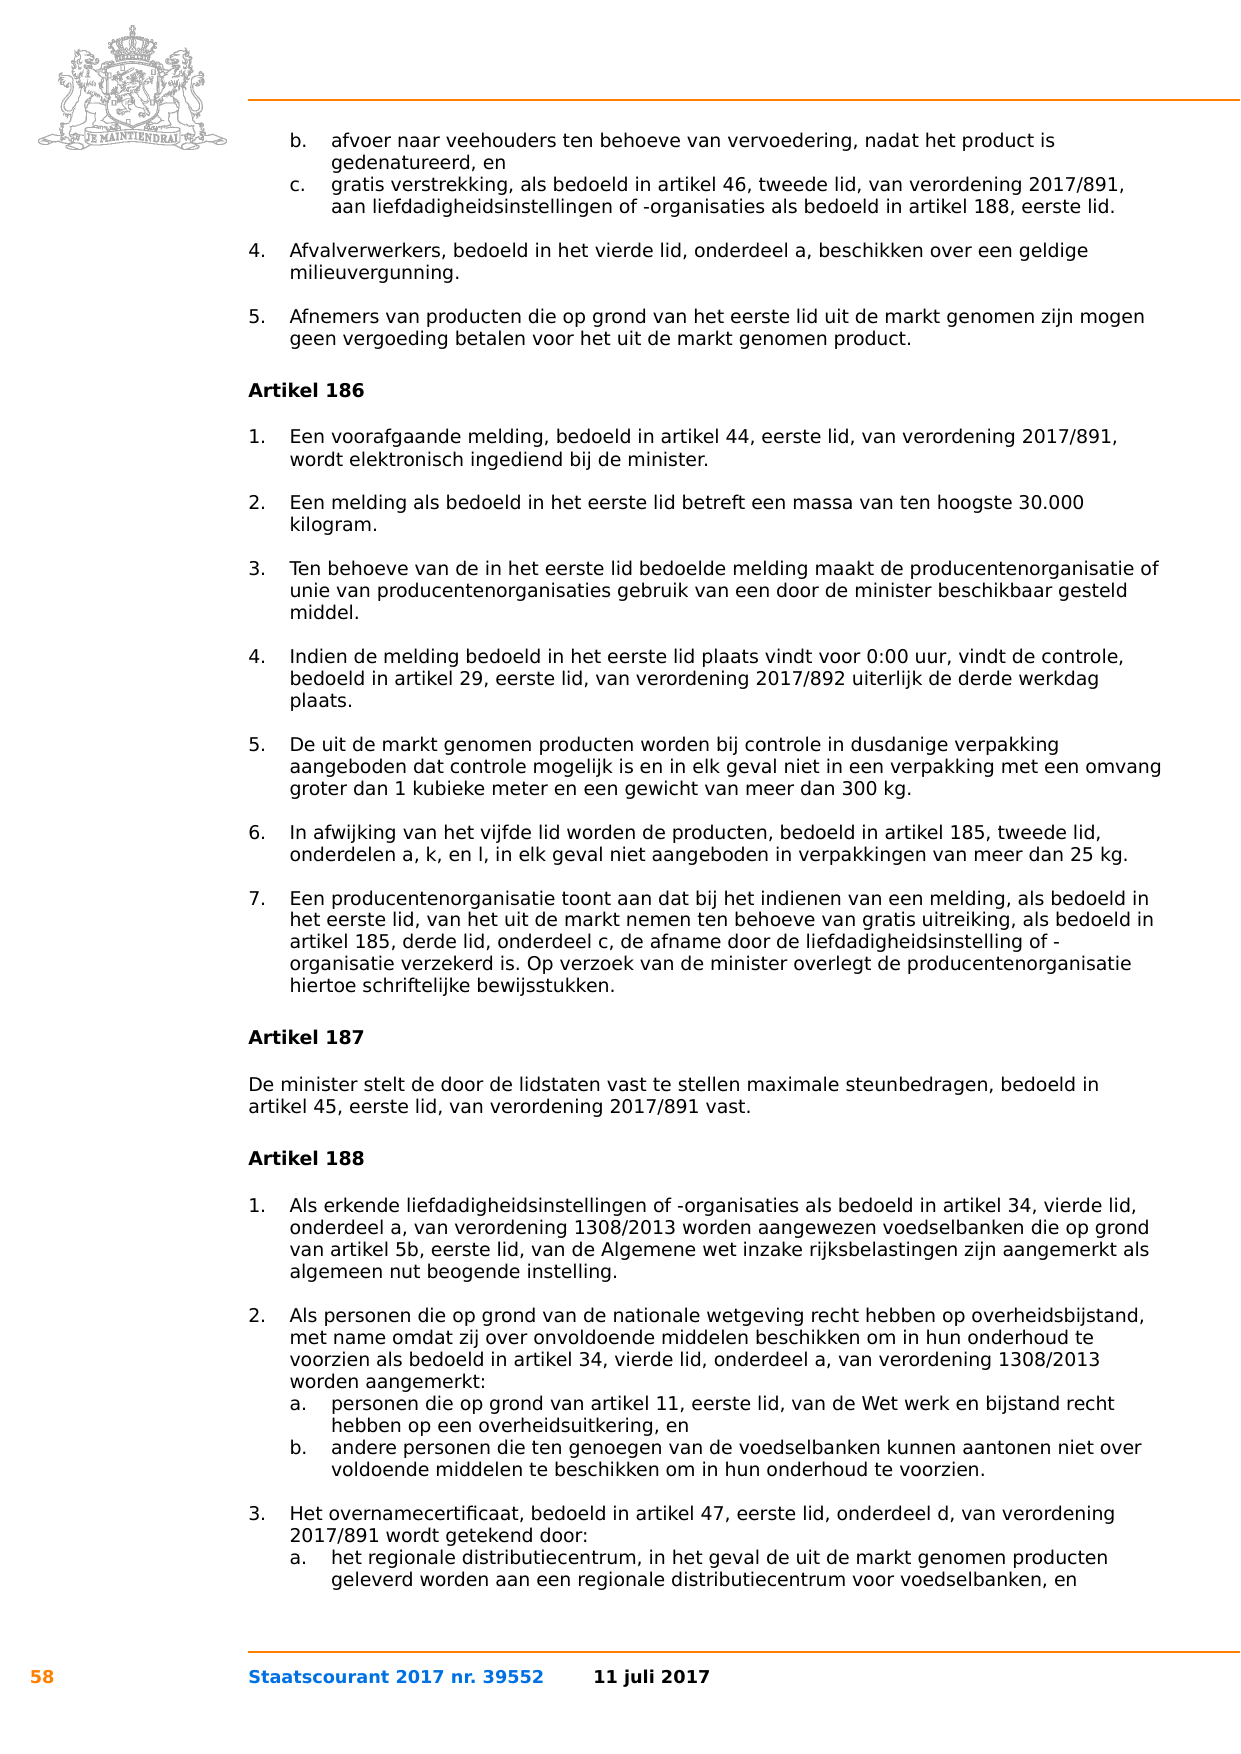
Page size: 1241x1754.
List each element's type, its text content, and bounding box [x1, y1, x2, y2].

text 1. Als erkende liefdadigheidsinstellingen of -organisaties als bedoeld in artikel 34, vierde lid, onderdeel a, van verordening 1308/2013 worden aangewezen voedselbanken die op grond van artikel 5b, eerste lid, van de Algemene wet inzake rijksbelastingen zijn aangemerkt als algemeen nut beogende instelling. [248, 1195, 1163, 1283]
subtitle Artikel 187 [248, 1027, 1163, 1049]
text 3. Ten behoeve van de in het eerste lid bedoelde melding maakt de producentenorganisatie of unie van producentenorganisaties gebruik van een door de minister beschikbaar gesteld middel. [248, 558, 1163, 624]
picture [38, 25, 227, 150]
subtitle Artikel 188 [248, 1148, 1163, 1170]
text a. het regionale distributiecentrum, in het geval de uit de markt genomen producten geleverd worden aan een regionale distributiecentrum voor voedselbanken, en [289, 1547, 1163, 1591]
text 2. Een melding als bedoeld in het eerste lid betreft een massa van ten hoogste 30.000 kilogram. [248, 492, 1163, 536]
text b. andere personen die ten genoegen van de voedselbanken kunnen aantonen niet over voldoende middelen te beschikken om in hun onderhoud te voorzien. [289, 1437, 1163, 1481]
text 5. De uit de markt genomen producten worden bij controle in dusdanige verpakking aangeboden dat controle mogelijk is en in elk geval niet in een verpakking met een omvang groter dan 1 kubieke meter en een gewicht van meer dan 300 kg. [248, 734, 1163, 800]
text 3. Het overnamecertificaat, bedoeld in artikel 47, eerste lid, onderdeel d, van verordening 2017/891 wordt getekend door: [248, 1503, 1163, 1547]
text 7. Een producentenorganisatie toont aan dat bij het indienen van een melding, als bedoeld in het eerste lid, van het uit de markt nemen ten behoeve van gratis uitreiking, als bedoeld in artikel 185, derde lid, onderdeel c, de afname door de liefdadigheidsinstelling of -organisatie verzekerd is. Op verzoek van de minister overlegt de producentenorganisatie hiertoe schriftelijke bewijsstukken. [248, 887, 1163, 997]
text 5. Afnemers van producten die op grond van het eerste lid uit de markt genomen zijn mogen geen vergoeding betalen voor het uit de markt genomen product. [248, 306, 1163, 349]
text b. afvoer naar veehouders ten behoeve van vervoedering, nadat het product is gedenatureerd, en [289, 130, 1163, 174]
text 1. Een voorafgaande melding, bedoeld in artikel 44, eerste lid, van verordening 2017/891, wordt elektronisch ingediend bij de minister. [248, 426, 1163, 470]
text a. personen die op grond van artikel 11, eerste lid, van de Wet werk en bijstand recht hebben op een overheidsuitkering, en [289, 1393, 1163, 1437]
text 4. Indien de melding bedoeld in het eerste lid plaats vindt voor 0:00 uur, vindt de controle, bedoeld in artikel 29, eerste lid, van verordening 2017/892 uiterlijk de derde werkdag plaats. [248, 646, 1163, 712]
text De minister stelt de door de lidstaten vast te stellen maximale steunbedragen, bedoeld in artikel 45, eerste lid, van verordening 2017/891 vast. [248, 1074, 1163, 1118]
text 2. Als personen die op grond van de nationale wetgeving recht hebben op overheidsbijstand, met name omdat zij over onvoldoende middelen beschikken om in hun onderhoud te voorzien als bedoeld in artikel 34, vierde lid, onderdeel a, van verordening 1308/2013 worden aangemerkt: [248, 1305, 1163, 1393]
text c. gratis verstrekking, als bedoeld in artikel 46, tweede lid, van verordening 2017/891, aan liefdadigheidsinstellingen of -organisaties als bedoeld in artikel 188, eerste lid. [289, 174, 1163, 218]
subtitle Artikel 186 [248, 379, 1163, 401]
text 6. In afwijking van het vijfde lid worden de producten, bedoeld in artikel 185, tweede lid, onderdelen a, k, en l, in elk geval niet aangeboden in verpakkingen van meer dan 25 kg. [248, 822, 1163, 866]
text 4. Afvalverwerkers, bedoeld in het vierde lid, onderdeel a, beschikken over een geldige milieuvergunning. [248, 240, 1163, 284]
